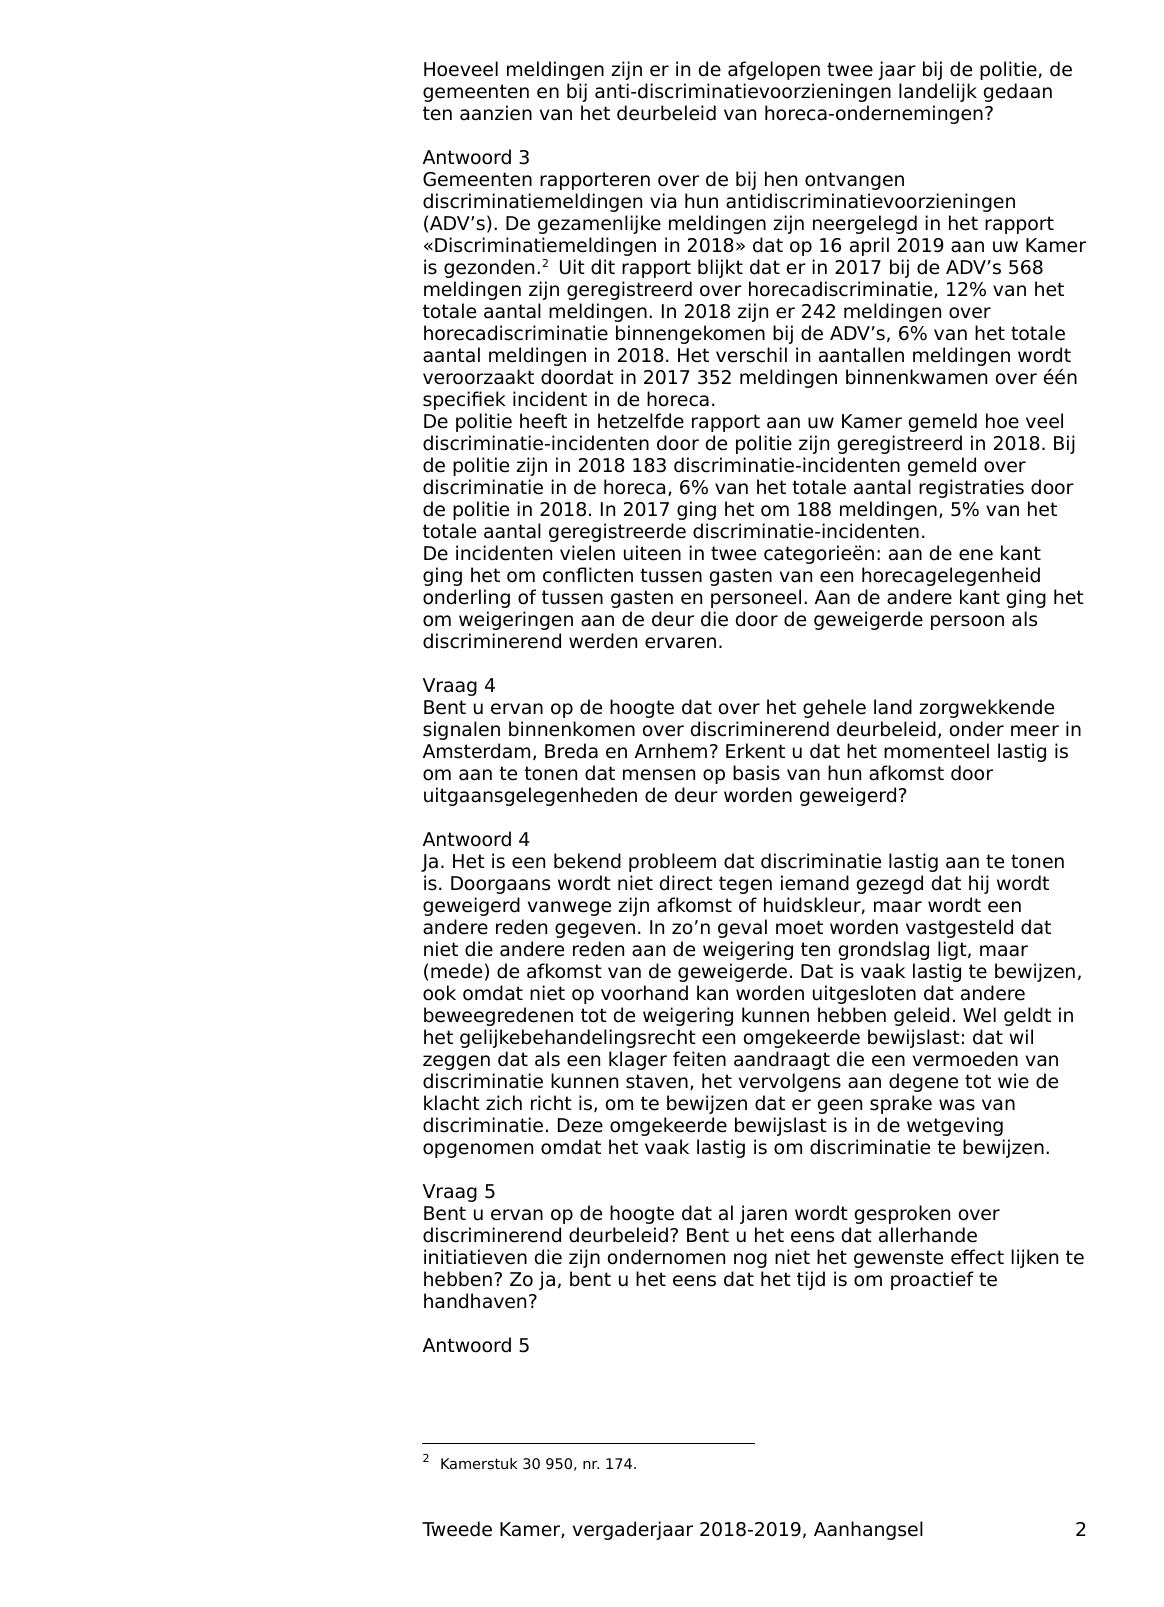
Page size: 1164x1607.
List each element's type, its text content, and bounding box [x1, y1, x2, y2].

text Bent u ervan op de hoogte dat over het gehele land zorgwekkende signalen binnenkomen over discriminerend deurbeleid, onder meer in Amsterdam, Breda en Arnhem? Erkent u dat het momenteel lastig is om aan te tonen dat mensen op basis van hun afkomst door uitgaansgelegenheden de deur worden geweigerd? [422, 697, 1087, 807]
text Kamerstuk 30 950, nr. 174. [422, 1452, 1087, 1474]
text Ja. Het is een bekend probleem dat discriminatie lastig aan te tonen is. Doorgaans wordt niet direct tegen iemand gezegd dat hij wordt geweigerd vanwege zijn afkomst of huidskleur, maar wordt een andere reden gegeven. In zo’n geval moet worden vastgesteld dat niet die andere reden aan de weigering ten grondslag ligt, maar (mede) de afkomst van de geweigerde. Dat is vaak lastig te bewijzen, ook omdat niet op voorhand kan worden uitgesloten dat andere beweegredenen tot de weigering kunnen hebben geleid. Wel geldt in het gelijkebehandelingsrecht een omgekeerde bewijslast: dat wil zeggen dat als een klager feiten aandraagt die een vermoeden van discriminatie kunnen staven, het vervolgens aan degene tot wie de klacht zich richt is, om te bewijzen dat er geen sprake was van discriminatie. Deze omgekeerde bewijslast is in de wetgeving opgenomen omdat het vaak lastig is om discriminatie te bewijzen. [422, 851, 1087, 1159]
text Gemeenten rapporteren over de bij hen ontvangen discriminatiemeldingen via hun antidiscriminatievoorzieningen (ADV’s). De gezamenlijke meldingen zijn neergelegd in het rapport «Discriminatiemeldingen in 2018» dat op 16 april 2019 aan uw Kamer is gezonden. Uit dit rapport blijkt dat er in 2017 bij de ADV’s 568 meldingen zijn geregistreerd over horecadiscriminatie, 12% van het totale aantal meldingen. In 2018 zijn er 242 meldingen over horecadiscriminatie binnengekomen bij de ADV’s, 6% van het totale aantal meldingen in 2018. Het verschil in aantallen meldingen wordt veroorzaakt doordat in 2017 352 meldingen binnenkwamen over één specifiek incident in de horeca. [422, 169, 1087, 411]
text Antwoord 3 [422, 147, 1087, 169]
text De politie heeft in hetzelfde rapport aan uw Kamer gemeld hoe veel discriminatie-incidenten door de politie zijn geregistreerd in 2018. Bij de politie zijn in 2018 183 discriminatie-incidenten gemeld over discriminatie in de horeca, 6% van het totale aantal registraties door de politie in 2018. In 2017 ging het om 188 meldingen, 5% van het totale aantal geregistreerde discriminatie-incidenten. [422, 411, 1087, 543]
text Hoeveel meldingen zijn er in de afgelopen twee jaar bij de politie, de gemeenten en bij anti-discriminatievoorzieningen landelijk gedaan ten aanzien van het deurbeleid van horeca-ondernemingen? [422, 59, 1087, 125]
text Antwoord 5 [422, 1335, 1087, 1357]
text Vraag 4 [422, 675, 1087, 697]
text Bent u ervan op de hoogte dat al jaren wordt gesproken over discriminerend deurbeleid? Bent u het eens dat allerhande initiatieven die zijn ondernomen nog niet het gewenste effect lijken te hebben? Zo ja, bent u het eens dat het tijd is om proactief te handhaven? [422, 1203, 1087, 1313]
text Vraag 5 [422, 1181, 1087, 1203]
text Antwoord 4 [422, 829, 1087, 851]
text De incidenten vielen uiteen in twee categorieën: aan de ene kant ging het om conflicten tussen gasten van een horecagelegenheid onderling of tussen gasten en personeel. Aan de andere kant ging het om weigeringen aan de deur die door de geweigerde persoon als discriminerend werden ervaren. [422, 543, 1087, 653]
